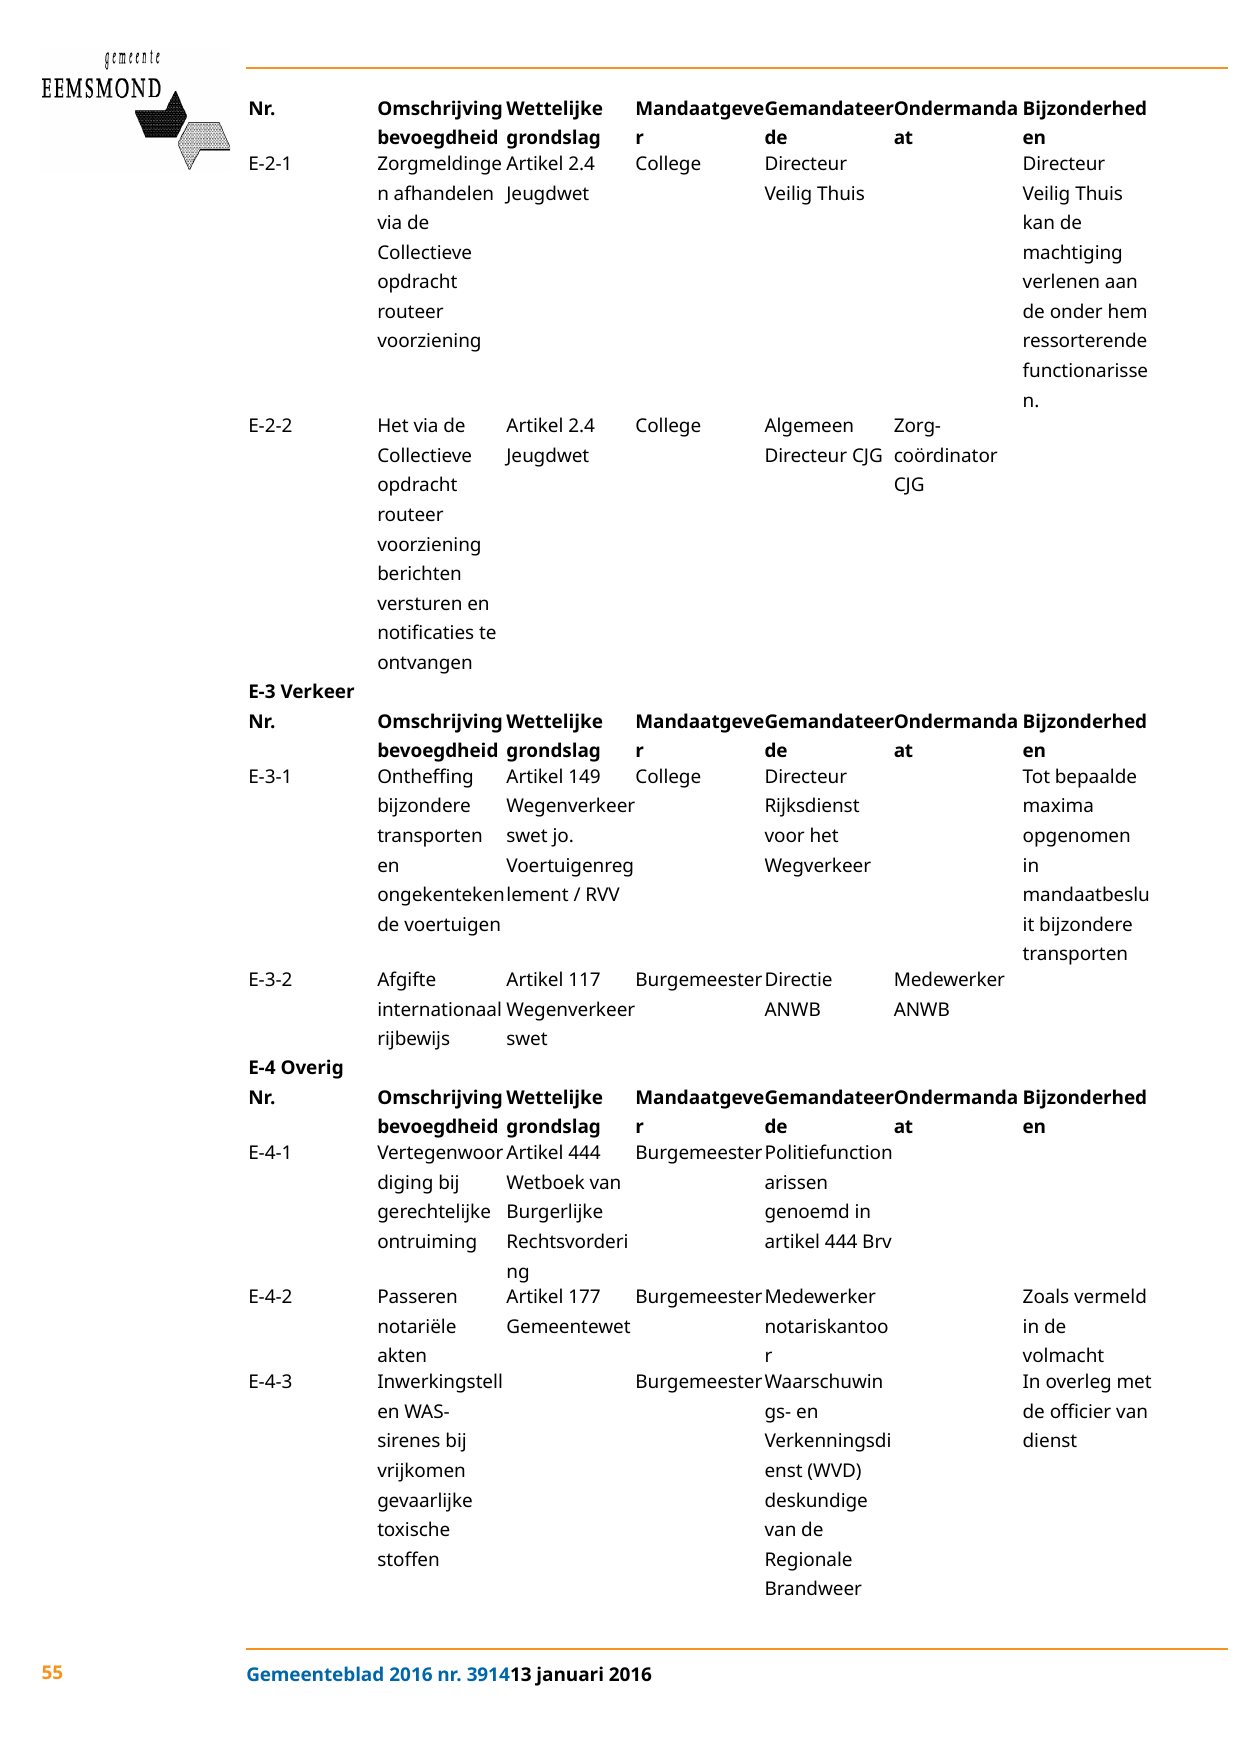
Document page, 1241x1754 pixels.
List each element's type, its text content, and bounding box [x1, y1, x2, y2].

table_header Nr. [248, 1084, 377, 1139]
table_cell E-4-1 [248, 1140, 377, 1283]
table_cell Waarschuwings- en Verkenningsdienst (WVD) deskundige van de Regionale Brandweer [764, 1369, 893, 1601]
table_header Wettelijke grondslag [506, 1084, 635, 1139]
table_cell Het via de Collectieve opdracht routeer voorziening berichten versturen en notificaties te ontvangen [377, 413, 506, 675]
table_header Bijzonderheden [1023, 95, 1152, 150]
table_header Wettelijke grondslag [506, 95, 635, 150]
table_cell E-4-2 [248, 1284, 377, 1368]
table_cell Medewerker ANWB [894, 966, 1022, 1051]
picture [41, 47, 231, 172]
table_header Nr. [248, 95, 377, 150]
table_cell Politiefunctionarissen genoemd in artikel 444 Brv [764, 1140, 893, 1283]
table_cell Zorg-coördinator CJG [894, 413, 1022, 675]
table_header Ondermandaat [894, 708, 1022, 763]
table_cell E-3-1 [248, 763, 377, 966]
table_header Ondermandaat [894, 1084, 1022, 1139]
table_header Mandaatgever [635, 708, 764, 763]
table_header Ondermandaat [894, 95, 1022, 150]
table_header Omschrijving bevoegdheid [377, 708, 506, 763]
table_cell Zoals vermeld in de volmacht [1023, 1284, 1152, 1368]
table_cell Algemeen Directeur CJG [764, 413, 893, 675]
table_cell E-3-2 [248, 966, 377, 1051]
table_cell [506, 1369, 635, 1601]
table_header Omschrijving bevoegdheid [377, 1084, 506, 1139]
table_cell E-2-1 [248, 150, 377, 412]
table_cell Directeur Veilig Thuis [764, 150, 893, 412]
table_cell [894, 1284, 1022, 1368]
table_cell Zorgmeldingen afhandelen via de Collectieve opdracht routeer voorziening [377, 150, 506, 412]
table_cell Directeur Rijksdienst voor het Wegverkeer [764, 763, 893, 966]
table_cell [894, 150, 1022, 412]
table_cell Directeur Veilig Thuis kan de machtiging verlenen aan de onder hem ressorterende functionarissen. [1023, 150, 1152, 412]
table_cell Burgemeester [635, 1369, 764, 1601]
table_cell College [635, 763, 764, 966]
table_cell Ontheffing bijzondere transporten en ongekentekende voertuigen [377, 763, 506, 966]
table_header Wettelijke grondslag [506, 708, 635, 763]
table_header Mandaatgever [635, 95, 764, 150]
table_cell Passeren notariële akten [377, 1284, 506, 1368]
table_cell Artikel 2.4 Jeugdwet [506, 150, 635, 412]
table_cell Tot bepaalde maxima opgenomen in mandaatbesluit bijzondere transporten [1023, 763, 1152, 966]
table_cell [894, 1369, 1022, 1601]
table_cell Artikel 117 Wegenverkeerswet [506, 966, 635, 1051]
table_cell [1023, 966, 1152, 1051]
table_cell E-2-2 [248, 413, 377, 675]
table_cell Afgifte internationaal rijbewijs [377, 966, 506, 1051]
table_cell College [635, 413, 764, 675]
text E-4 Overig [248, 1054, 1152, 1080]
table_cell Burgemeester [635, 1284, 764, 1368]
table_cell [1023, 1140, 1152, 1283]
table_cell Artikel 177 Gemeentewet [506, 1284, 635, 1368]
table_cell Burgemeester [635, 1140, 764, 1283]
table_cell College [635, 150, 764, 412]
table_cell [894, 763, 1022, 966]
table_header Gemandateerde [764, 95, 893, 150]
table_cell [894, 1140, 1022, 1283]
text E-3 Verkeer [248, 678, 1152, 704]
table_header Nr. [248, 708, 377, 763]
table_header Bijzonderheden [1023, 708, 1152, 763]
table_cell Artikel 444 Wetboek van Burgerlijke Rechtsvordering [506, 1140, 635, 1283]
table_header Omschrijving bevoegdheid [377, 95, 506, 150]
table_cell Vertegenwoordiging bij gerechtelijke ontruiming [377, 1140, 506, 1283]
table_cell [1023, 413, 1152, 675]
table_cell Medewerker notariskantoor [764, 1284, 893, 1368]
table_cell Burgemeester [635, 966, 764, 1051]
table_header Gemandateerde [764, 708, 893, 763]
table_cell E-4-3 [248, 1369, 377, 1601]
table_header Gemandateerde [764, 1084, 893, 1139]
table_cell Inwerkingstellen WAS-sirenes bij vrijkomen gevaarlijke toxische stoffen [377, 1369, 506, 1601]
table_cell Directie ANWB [764, 966, 893, 1051]
table_cell Artikel 2.4 Jeugdwet [506, 413, 635, 675]
table_header Bijzonderheden [1023, 1084, 1152, 1139]
table_cell In overleg met de officier van dienst [1023, 1369, 1152, 1601]
table_cell Artikel 149 Wegenverkeerswet jo. Voertuigenreglement / RVV [506, 763, 635, 966]
table_header Mandaatgever [635, 1084, 764, 1139]
